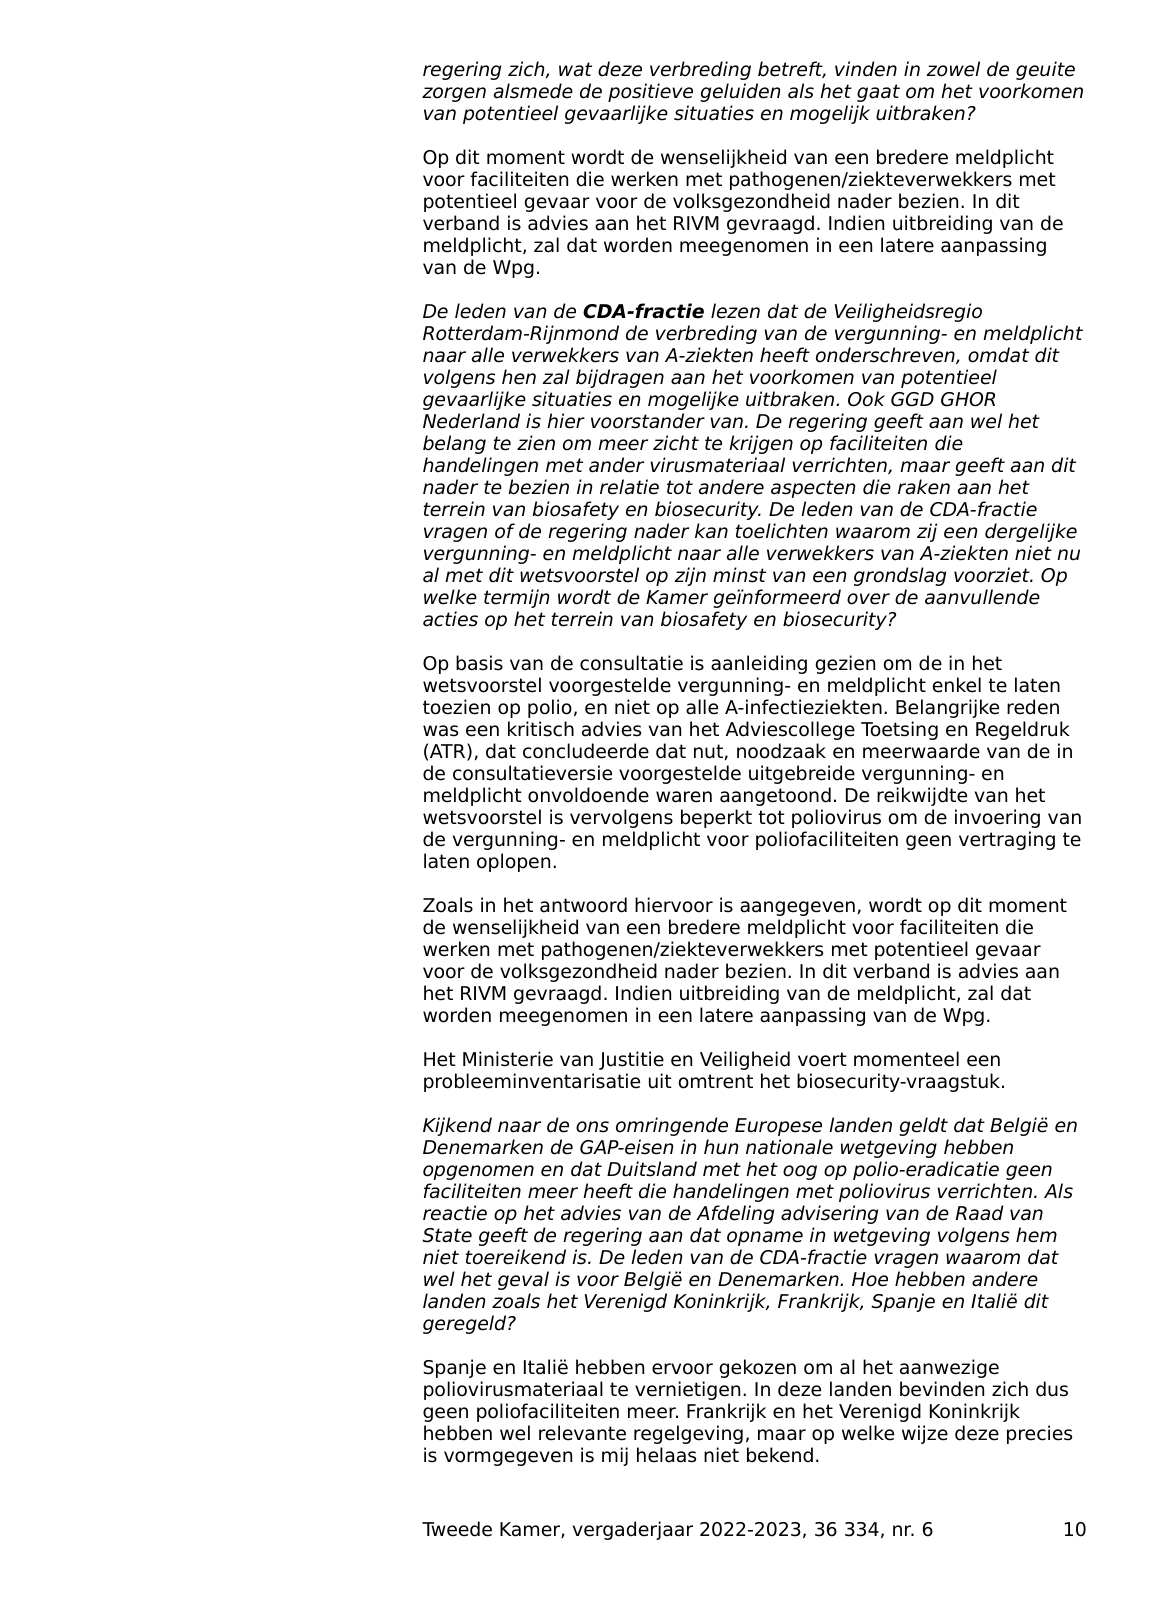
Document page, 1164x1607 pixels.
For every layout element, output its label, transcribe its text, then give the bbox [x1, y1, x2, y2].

text Spanje en Italië hebben ervoor gekozen om al het aanwezige poliovirusmateriaal te vernietigen. In deze landen bevinden zich dus geen poliofaciliteiten meer. Frankrijk en het Verenigd Koninkrijk hebben wel relevante regelgeving, maar op welke wijze deze precies is vormgegeven is mij helaas niet bekend. [422, 1357, 1087, 1467]
text Het Ministerie van Justitie en Veiligheid voert momenteel een probleeminventarisatie uit omtrent het biosecurity-vraagstuk. [422, 1049, 1087, 1093]
text De leden van de CDA-fractie lezen dat de Veiligheidsregio Rotterdam-Rijnmond de verbreding van de vergunning- en meldplicht naar alle verwekkers van A-ziekten heeft onderschreven, omdat dit volgens hen zal bijdragen aan het voorkomen van potentieel gevaarlijke situaties en mogelijke uitbraken. Ook GGD GHOR Nederland is hier voorstander van. De regering geeft aan wel het belang te zien om meer zicht te krijgen op faciliteiten die handelingen met ander virusmateriaal verrichten, maar geeft aan dit nader te bezien in relatie tot andere aspecten die raken aan het terrein van biosafety en biosecurity. De leden van de CDA-fractie vragen of de regering nader kan toelichten waarom zij een dergelijke vergunning- en meldplicht naar alle verwekkers van A-ziekten niet nu al met dit wetsvoorstel op zijn minst van een grondslag voorziet. Op welke termijn wordt de Kamer geïnformeerd over de aanvullende acties op het terrein van biosafety en biosecurity? [422, 301, 1087, 631]
text Zoals in het antwoord hiervoor is aangegeven, wordt op dit moment de wenselijkheid van een bredere meldplicht voor faciliteiten die werken met pathogenen/ziekteverwekkers met potentieel gevaar voor de volksgezondheid nader bezien. In dit verband is advies aan het RIVM gevraagd. Indien uitbreiding van de meldplicht, zal dat worden meegenomen in een latere aanpassing van de Wpg. [422, 895, 1087, 1027]
text regering zich, wat deze verbreding betreft, vinden in zowel de geuite zorgen alsmede de positieve geluiden als het gaat om het voorkomen van potentieel gevaarlijke situaties en mogelijk uitbraken? [422, 59, 1087, 125]
text Op basis van de consultatie is aanleiding gezien om de in het wetsvoorstel voorgestelde vergunning- en meldplicht enkel te laten toezien op polio, en niet op alle A-infectieziekten. Belangrijke reden was een kritisch advies van het Adviescollege Toetsing en Regeldruk (ATR), dat concludeerde dat nut, noodzaak en meerwaarde van de in de consultatieversie voorgestelde uitgebreide vergunning- en meldplicht onvoldoende waren aangetoond. De reikwijdte van het wetsvoorstel is vervolgens beperkt tot poliovirus om de invoering van de vergunning- en meldplicht voor poliofaciliteiten geen vertraging te laten oplopen. [422, 653, 1087, 873]
text Kijkend naar de ons omringende Europese landen geldt dat België en Denemarken de GAP-eisen in hun nationale wetgeving hebben opgenomen en dat Duitsland met het oog op polio-eradicatie geen faciliteiten meer heeft die handelingen met poliovirus verrichten. Als reactie op het advies van de Afdeling advisering van de Raad van State geeft de regering aan dat opname in wetgeving volgens hem niet toereikend is. De leden van de CDA-fractie vragen waarom dat wel het geval is voor België en Denemarken. Hoe hebben andere landen zoals het Verenigd Koninkrijk, Frankrijk, Spanje en Italië dit geregeld? [422, 1115, 1087, 1335]
text Op dit moment wordt de wenselijkheid van een bredere meldplicht voor faciliteiten die werken met pathogenen/ziekteverwekkers met potentieel gevaar voor de volksgezondheid nader bezien. In dit verband is advies aan het RIVM gevraagd. Indien uitbreiding van de meldplicht, zal dat worden meegenomen in een latere aanpassing van de Wpg. [422, 147, 1087, 279]
